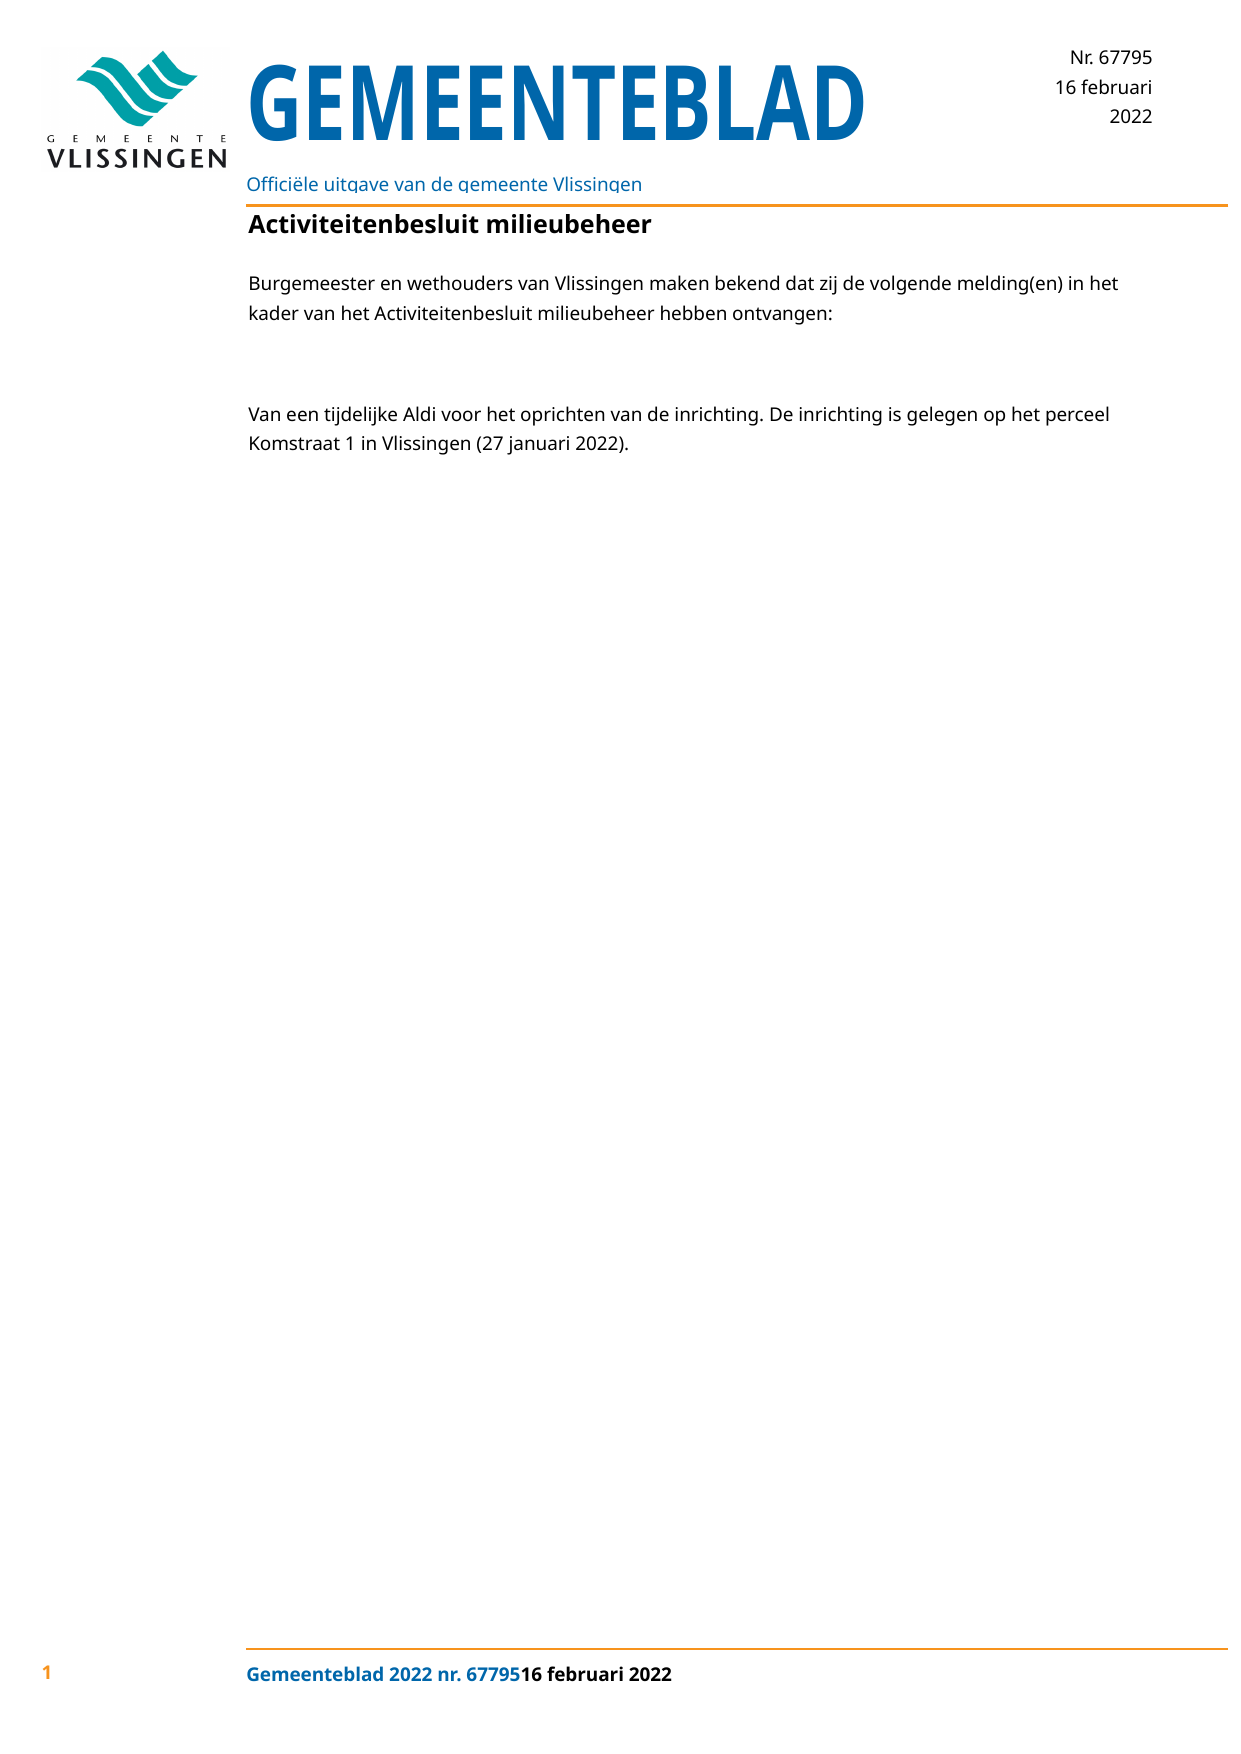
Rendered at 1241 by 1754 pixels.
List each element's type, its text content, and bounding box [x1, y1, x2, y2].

text Van een tijdelijke Aldi voor het oprichten van de inrichting. De inrichting is gelegen op het perceel Komstraat 1 in Vlissingen (27 januari 2022). [248, 401, 1152, 456]
text Activiteitenbesluit milieubeheer [248, 207, 1152, 241]
picture [41, 47, 231, 172]
text Burgemeester en wethouders van Vlissingen maken bekend dat zij de volgende melding(en) in het kader van het Activiteitenbesluit milieubeheer hebben ontvangen: [248, 270, 1152, 326]
